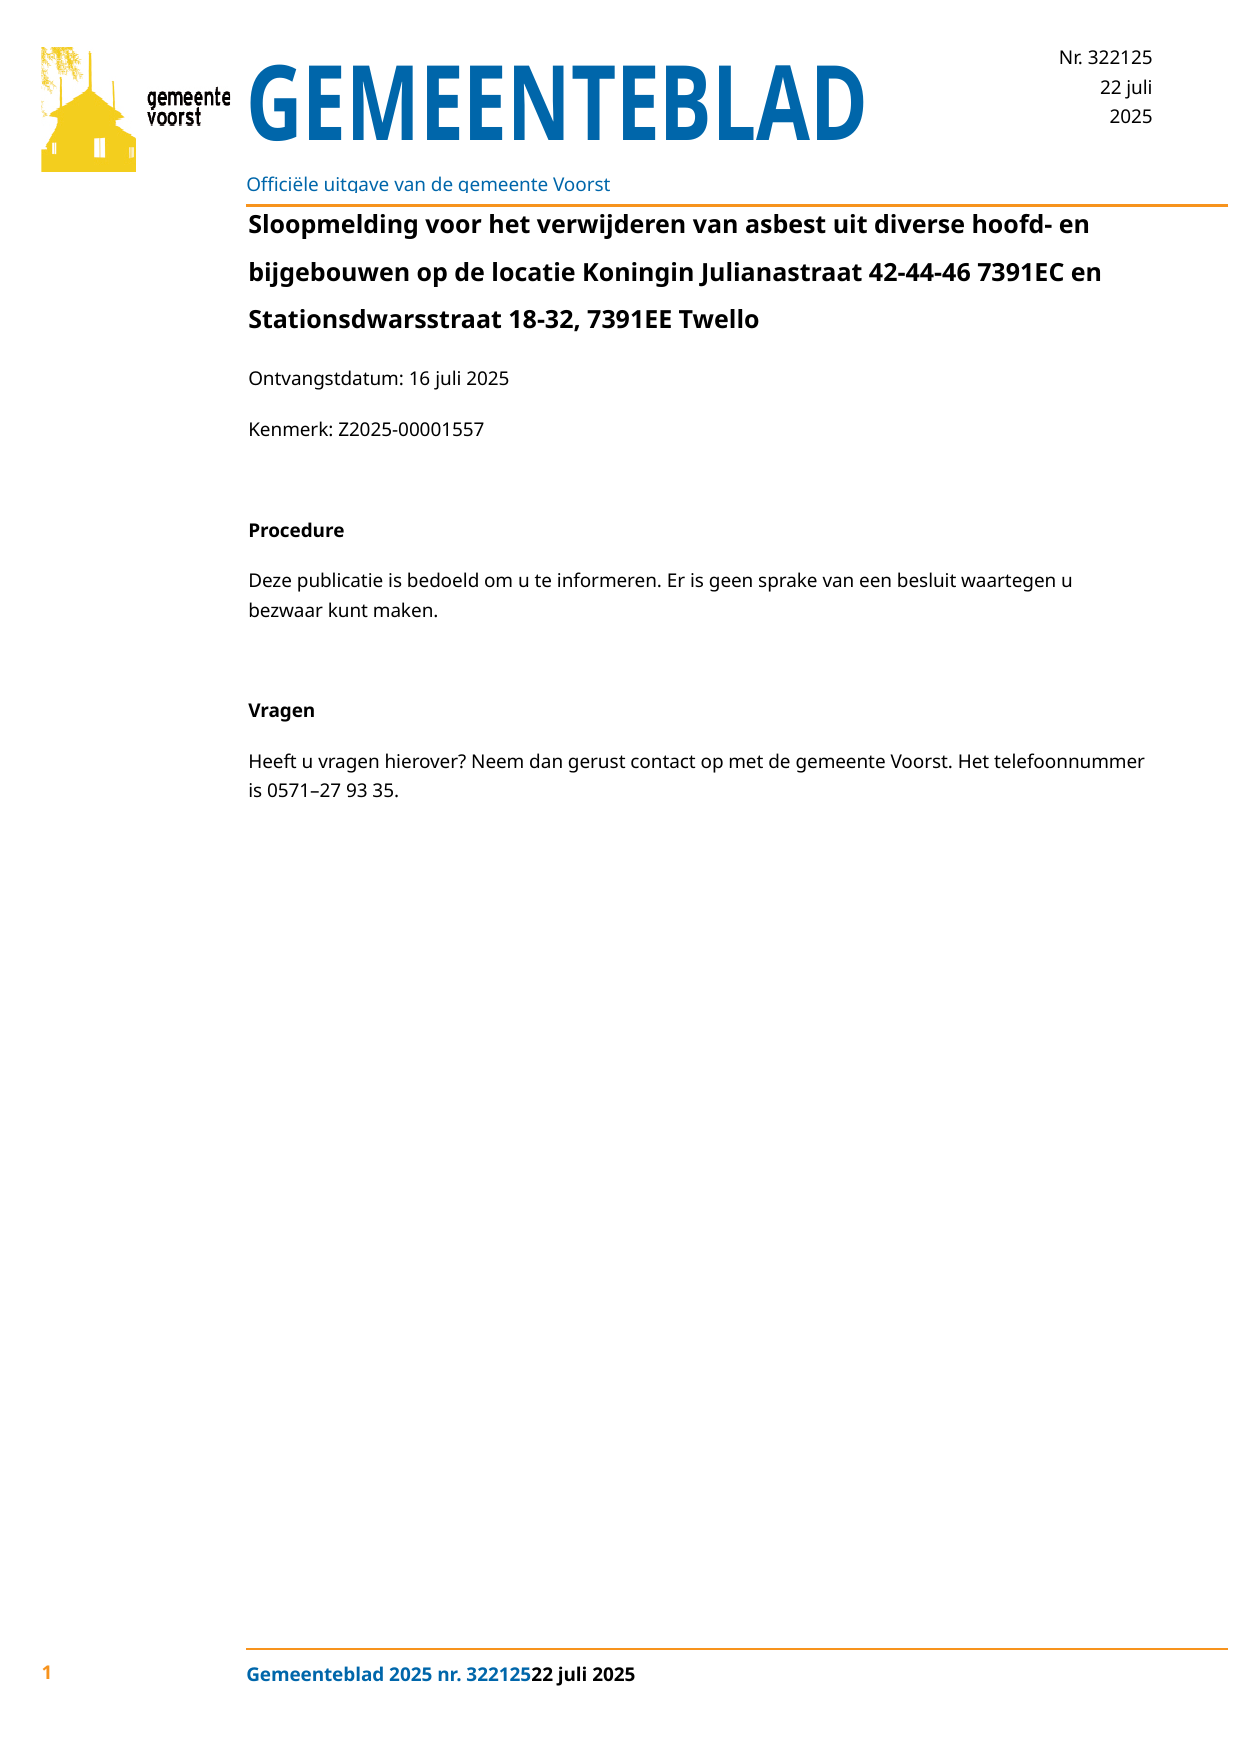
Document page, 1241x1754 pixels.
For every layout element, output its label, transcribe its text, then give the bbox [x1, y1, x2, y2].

text Vragen [248, 698, 1152, 723]
text Deze publicatie is bedoeld om u te informeren. Er is geen sprake van een besluit waartegen u bezwaar kunt maken. [248, 567, 1152, 622]
text Kenmerk: Z2025-00001557 [248, 416, 1152, 442]
text Ontvangstdatum: 16 juli 2025 [248, 366, 1152, 391]
picture [41, 47, 231, 172]
text Heeft u vragen hierover? Neem dan gerust contact op met de gemeente Voorst. Het telefoonnummer is 0571–27 93 35. [248, 748, 1152, 803]
text Sloopmelding voor het verwijderen van asbest uit diverse hoofd- en bijgebouwen op de locatie Koningin Julianastraat 42-44-46 7391EC en Stationsdwarsstraat 18-32, 7391EE Twello [248, 207, 1152, 336]
text Procedure [248, 517, 1152, 542]
